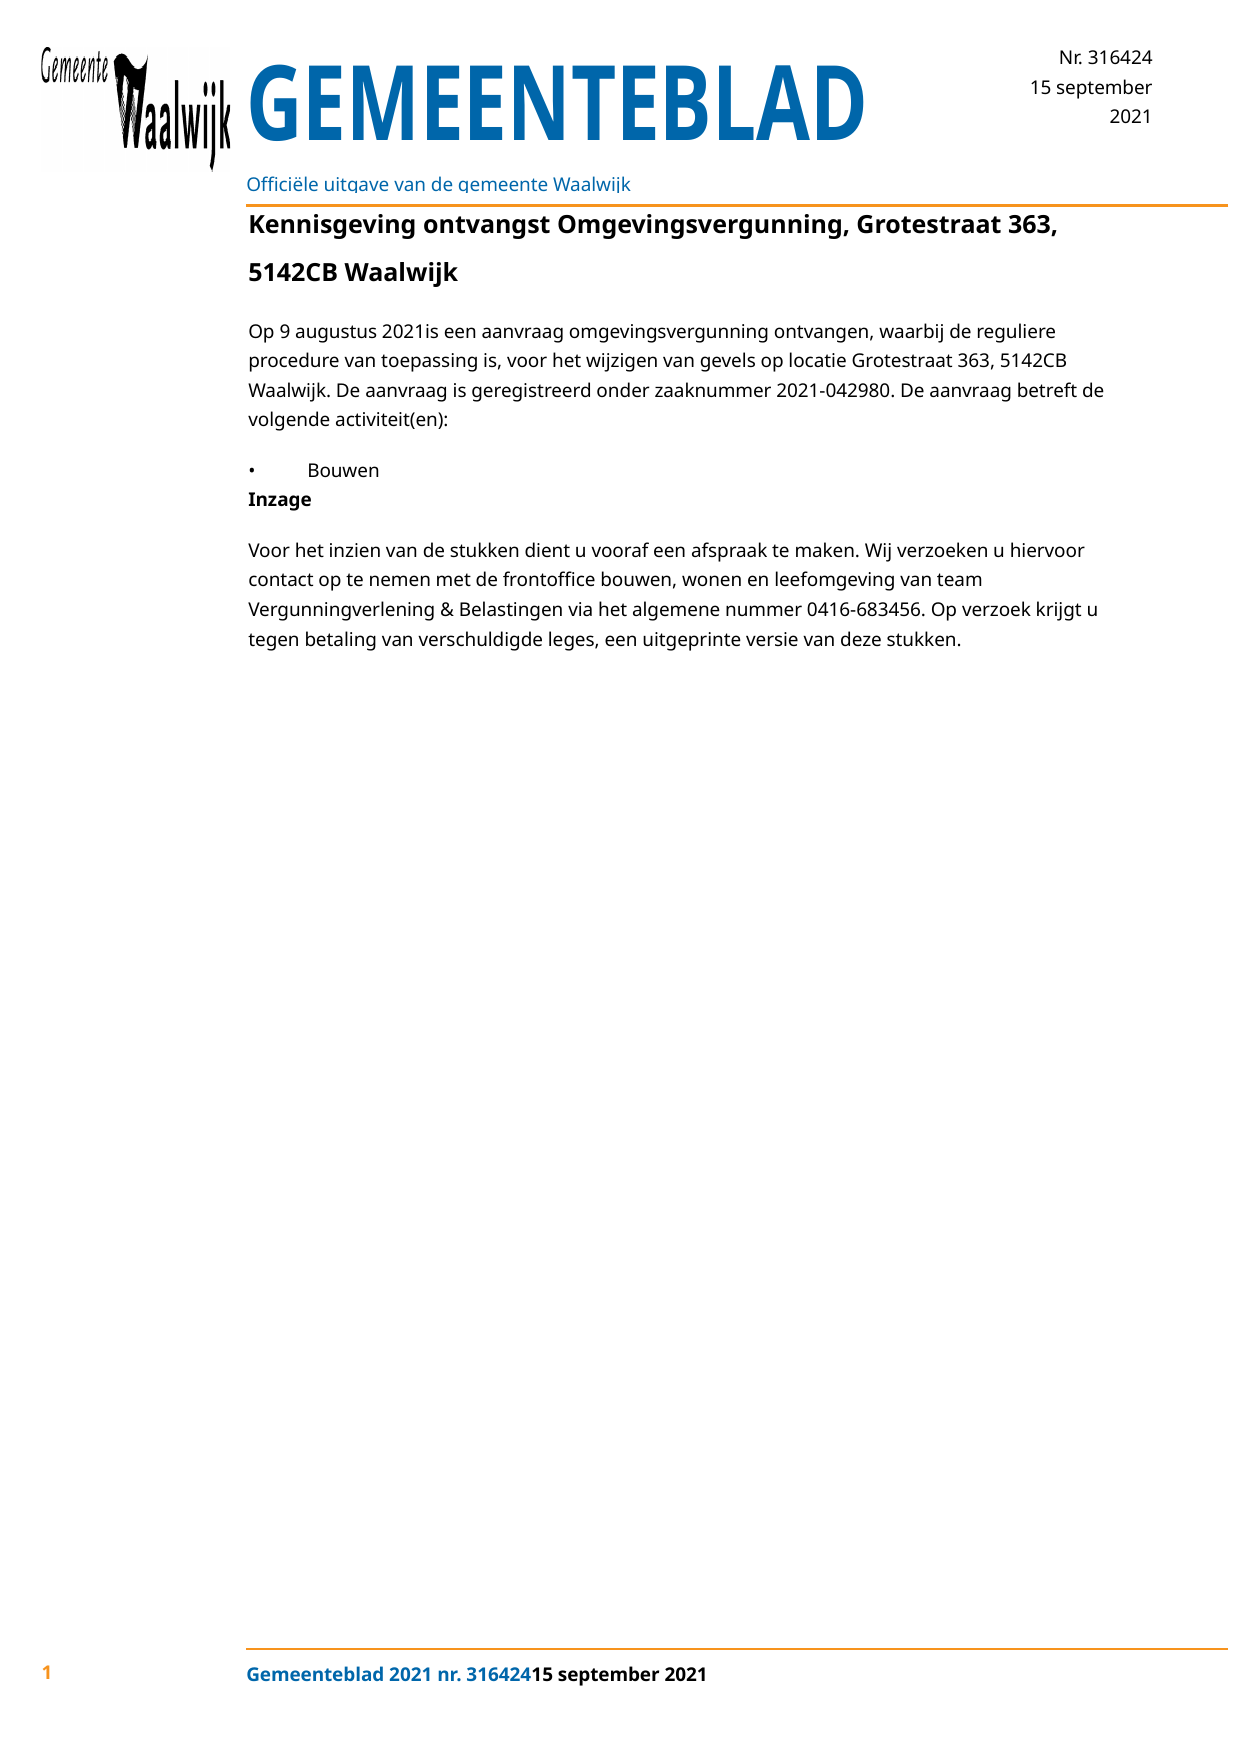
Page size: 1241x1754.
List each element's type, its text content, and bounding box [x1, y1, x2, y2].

picture [41, 47, 231, 172]
text Inzage [248, 487, 1152, 512]
text Voor het inzien van de stukken dient u vooraf een afspraak te maken. Wij verzoeken u hiervoor contact op te nemen met de frontoffice bouwen, wonen en leefomgeving van team Vergunningverlening & Belastingen via het algemene nummer 0416-683456. Op verzoek krijgt u tegen betaling van verschuldigde leges, een uitgeprinte versie van deze stukken. [248, 537, 1152, 652]
list Bouwen [248, 457, 1152, 483]
text Op 9 augustus 2021is een aanvraag omgevingsvergunning ontvangen, waarbij de reguliere procedure van toepassing is, voor het wijzigen van gevels op locatie Grotestraat 363, 5142CB Waalwijk. De aanvraag is geregistreerd onder zaaknummer 2021-042980. De aanvraag betreft de volgende activiteit(en): [248, 318, 1152, 432]
text Kennisgeving ontvangst Omgevingsvergunning, Grotestraat 363, 5142CB Waalwijk [248, 207, 1152, 288]
